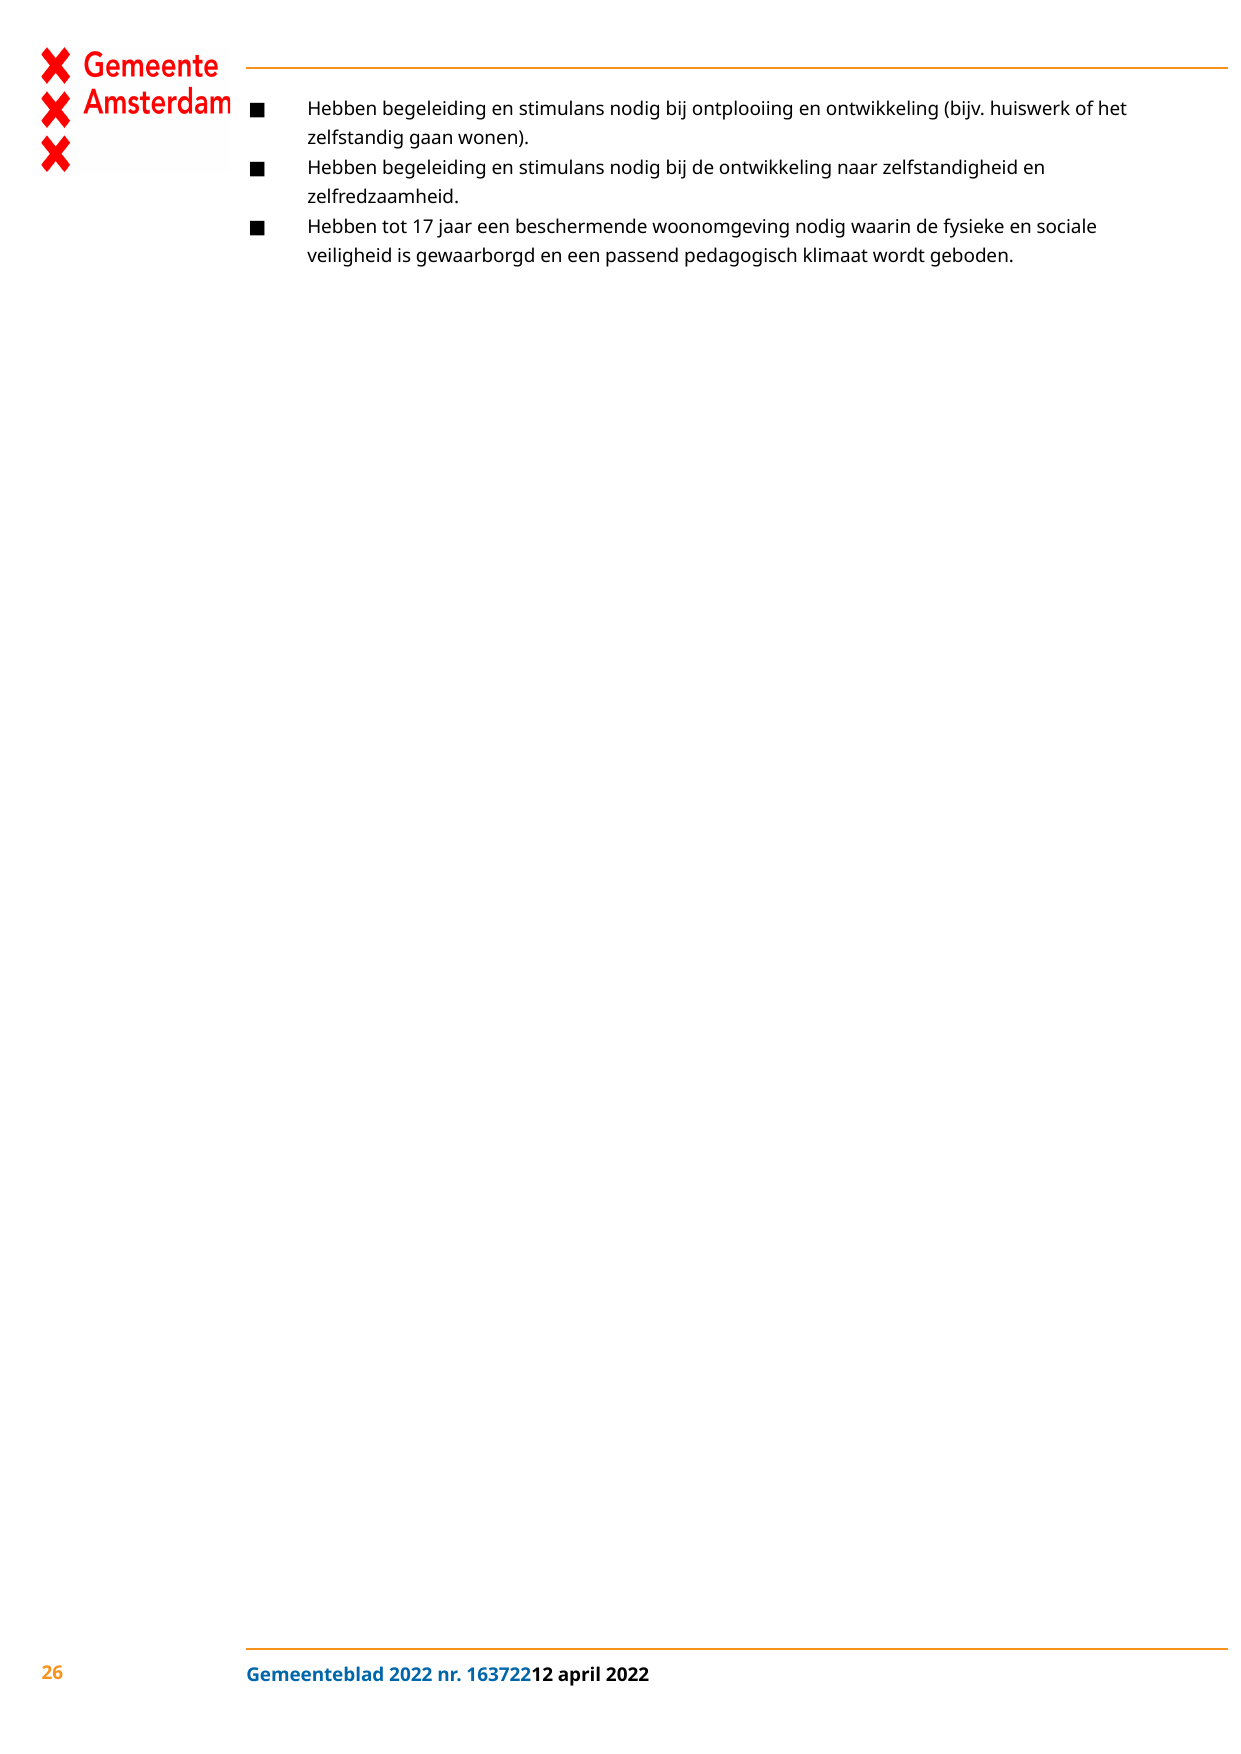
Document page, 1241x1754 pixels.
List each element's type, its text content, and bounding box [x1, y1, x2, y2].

list Hebben begeleiding en stimulans nodig bij ontplooiing en ontwikkeling (bijv. huiswerk of het zelfstandig gaan wonen). [248, 95, 1152, 150]
list Hebben begeleiding en stimulans nodig bij de ontwikkeling naar zelfstandigheid en zelfredzaamheid. [248, 154, 1152, 209]
picture [41, 47, 231, 172]
list Hebben tot 17 jaar een beschermende woonomgeving nodig waarin de fysieke en sociale veiligheid is gewaarborgd en een passend pedagogisch klimaat wordt geboden. [248, 213, 1152, 268]
